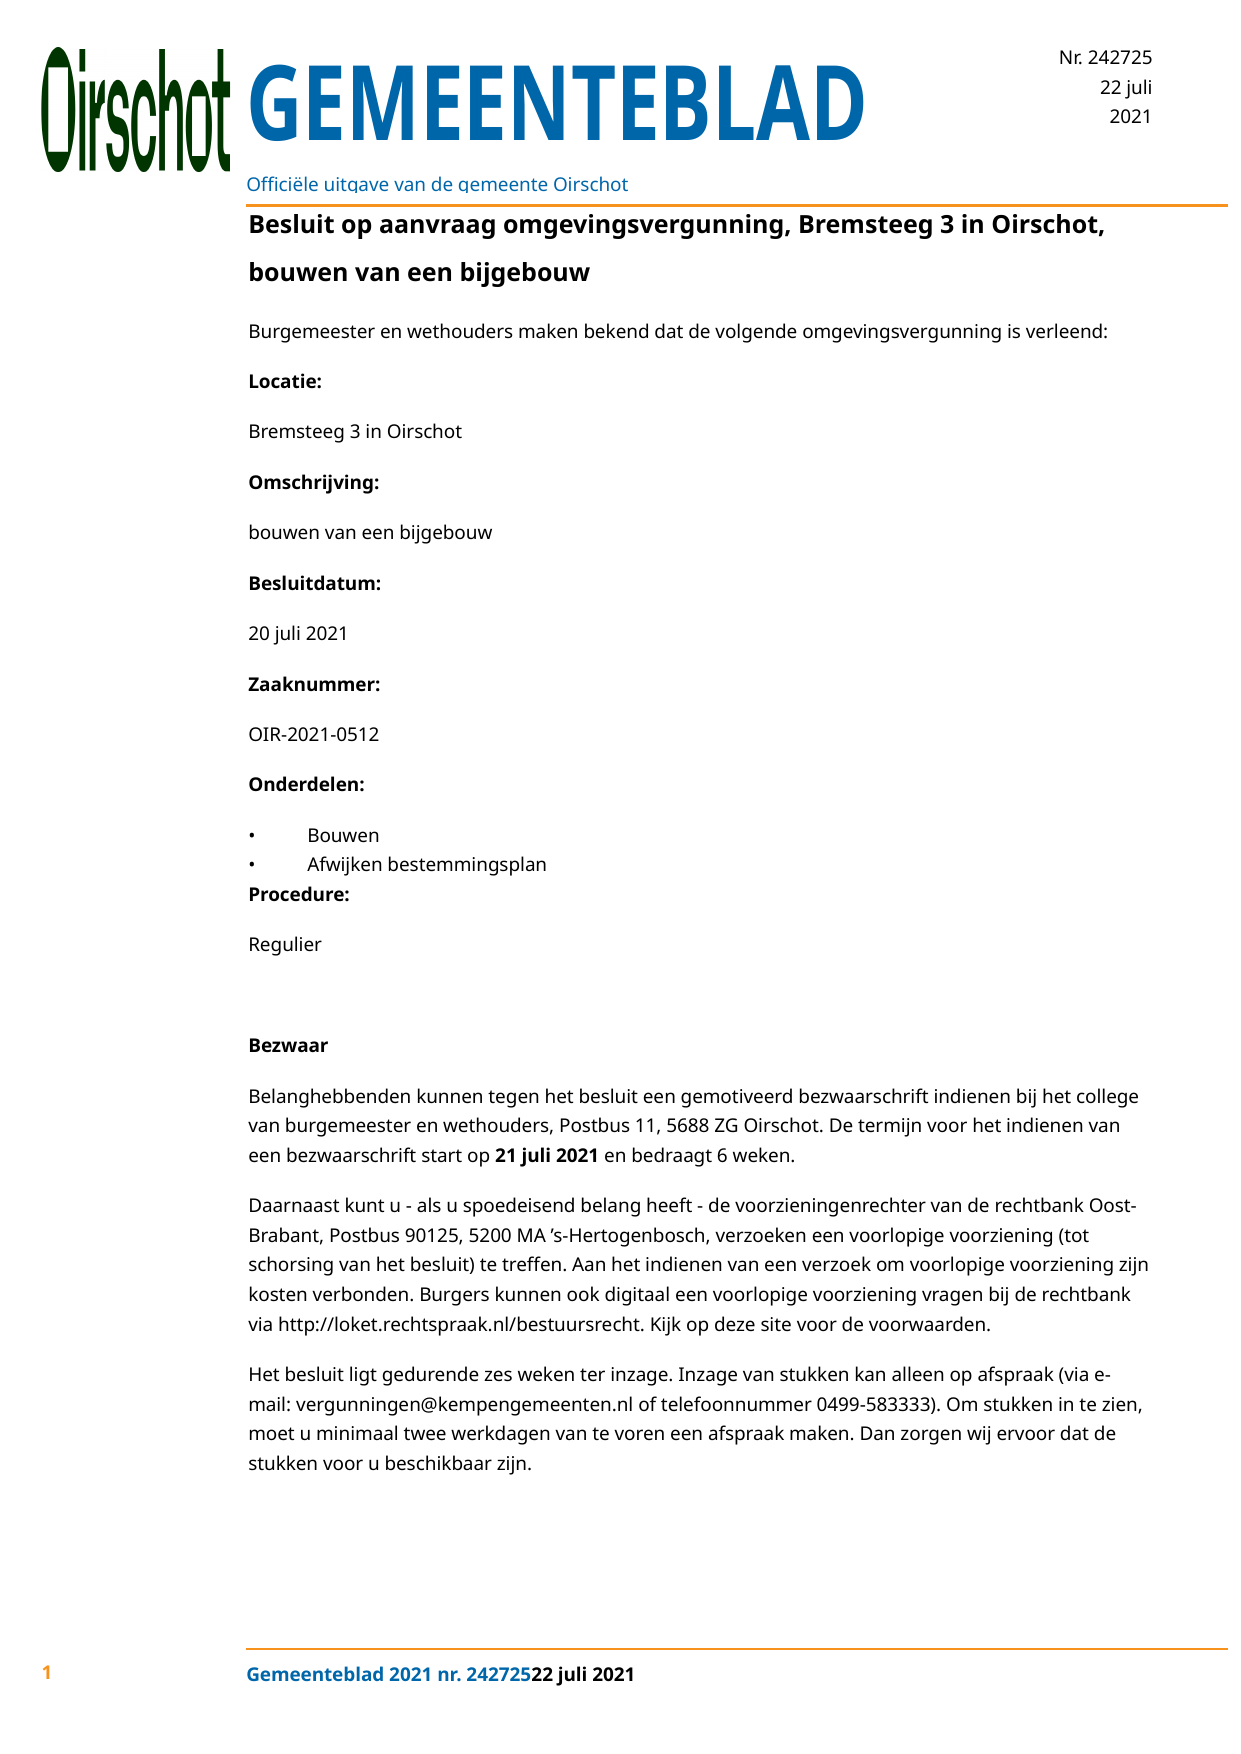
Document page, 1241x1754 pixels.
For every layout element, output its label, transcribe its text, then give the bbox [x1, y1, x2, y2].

text Besluit op aanvraag omgevingsvergunning, Bremsteeg 3 in Oirschot, bouwen van een bijgebouw [248, 207, 1152, 288]
text Burgemeester en wethouders maken bekend dat de volgende omgevingsvergunning is verleend: [248, 318, 1152, 344]
list Afwijken bestemmingsplan [248, 852, 1152, 877]
text bouwen van een bijgebouw [248, 519, 1152, 545]
text Besluitdatum: [248, 570, 1152, 596]
text Procedure: [248, 881, 1152, 907]
text Onderdelen: [248, 772, 1152, 797]
text OIR-2021-0512 [248, 721, 1152, 747]
list Bouwen [248, 822, 1152, 848]
text Het besluit ligt gedurende zes weken ter inzage. Inzage van stukken kan alleen op afspraak (via e-mail: vergunningen@kempengemeenten.nl of telefoonnummer 0499-583333). Om stukken in te zien, moet u minimaal twee werkdagen van te voren een afspraak maken. Dan zorgen wij ervoor dat de stukken voor u beschikbaar zijn. [248, 1361, 1152, 1476]
text Bezwaar [248, 1032, 1152, 1058]
text 20 juli 2021 [248, 620, 1152, 646]
text Omschrijving: [248, 469, 1152, 495]
text Locatie: [248, 368, 1152, 394]
text Regulier [248, 932, 1152, 957]
text Daarnaast kunt u - als u spoedeisend belang heeft - de voorzieningenrechter van de rechtbank Oost-Brabant, Postbus 90125, 5200 MA ’s-Hertogenbosch, verzoeken een voorlopige voorziening (tot schorsing van het besluit) te treffen. Aan het indienen van een verzoek om voorlopige voorziening zijn kosten verbonden. Burgers kunnen ook digitaal een voorlopige voorziening vragen bij de rechtbank via http://loket.rechtspraak.nl/bestuursrecht. Kijk op deze site voor de voorwaarden. [248, 1192, 1152, 1337]
picture [41, 47, 231, 172]
text Belanghebbenden kunnen tegen het besluit een gemotiveerd bezwaarschrift indienen bij het college van burgemeester en wethouders, Postbus 11, 5688 ZG Oirschot. De termijn voor het indienen van een bezwaarschrift start op 21 juli 2021 en bedraagt 6 weken. [248, 1083, 1152, 1168]
text Bremsteeg 3 in Oirschot [248, 419, 1152, 444]
text Zaaknummer: [248, 671, 1152, 697]
